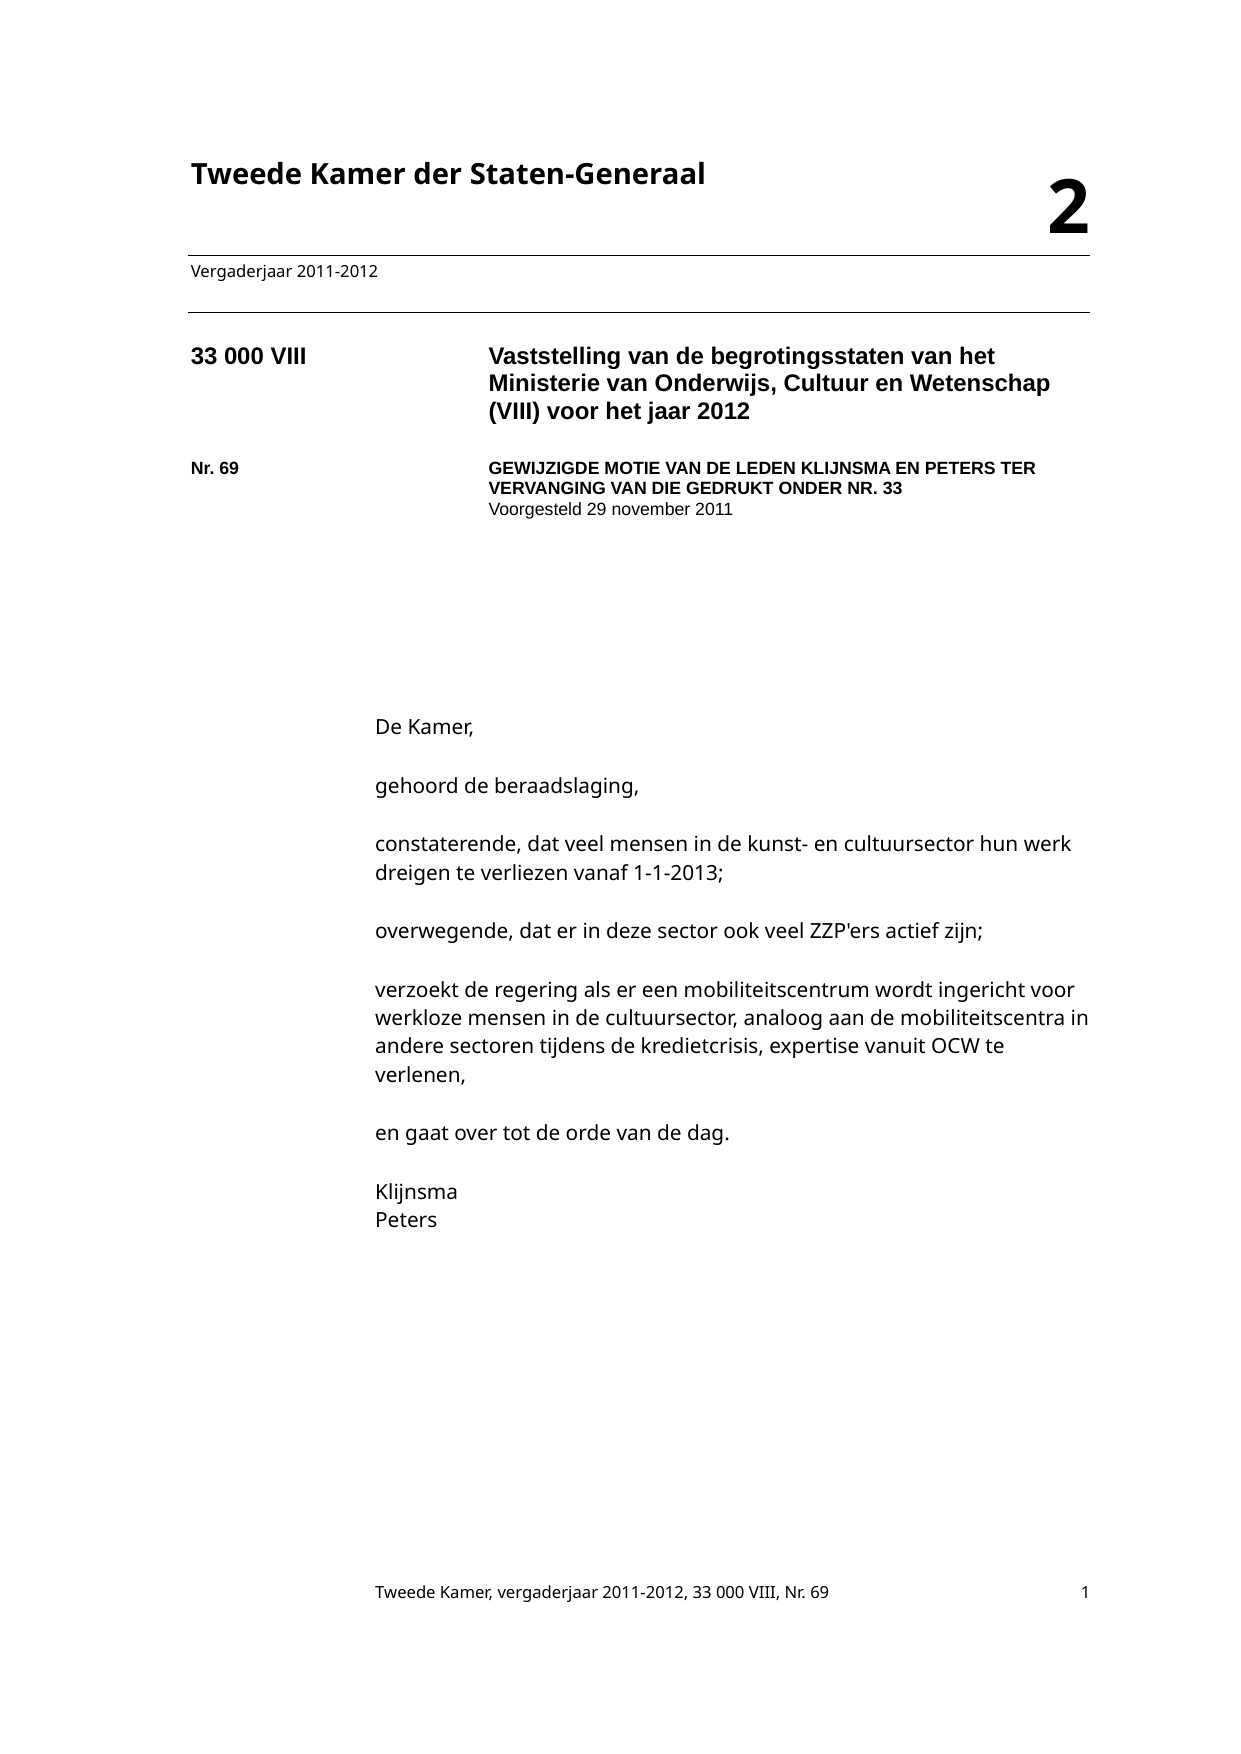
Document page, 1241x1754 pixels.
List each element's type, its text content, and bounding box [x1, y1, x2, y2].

text De Kamer, [375, 712, 1090, 741]
table_header Tweede Kamer der Staten-Generaal [188, 150, 909, 255]
table_cell GEWIJZIGDE MOTIE VAN DE LEDEN KLIJNSMA EN PETERS TER VERVANGING VAN DIE GEDRUKT ONDER NR. 33 Voorgesteld 29 november 2011 [485, 455, 1090, 594]
text overwegende, dat er in deze sector ook veel ZZP'ers actief zijn; [375, 916, 1090, 945]
text en gaat over tot de orde van de dag. [375, 1118, 1090, 1147]
text Peters [375, 1205, 1090, 1234]
table_cell [485, 256, 1090, 312]
table_cell 33 000 VIII [188, 339, 485, 454]
table_header 2 [910, 150, 1090, 255]
table_cell [188, 313, 485, 339]
text constaterende, dat veel mensen in de kunst- en cultuursector hun werk dreigen te verliezen vanaf 1-1-2013; [375, 829, 1090, 886]
text Klijnsma [375, 1177, 1090, 1205]
table_cell Vergaderjaar 2011-2012 [188, 256, 485, 312]
table_cell [485, 313, 1090, 339]
text verzoekt de regering als er een mobiliteitscentrum wordt ingericht voor werkloze mensen in de cultuursector, analoog aan de mobiliteitscentra in andere sectoren tijdens de kredietcrisis, expertise vanuit OCW te verlenen, [375, 975, 1090, 1088]
table_cell Nr. 69 [188, 455, 485, 594]
text gehoord de beraadslaging, [375, 771, 1090, 799]
table_cell Vaststelling van de begrotingsstaten van het Ministerie van Onderwijs, Cultuur en Wetenschap (VIII) voor het jaar 2012 [485, 339, 1090, 454]
